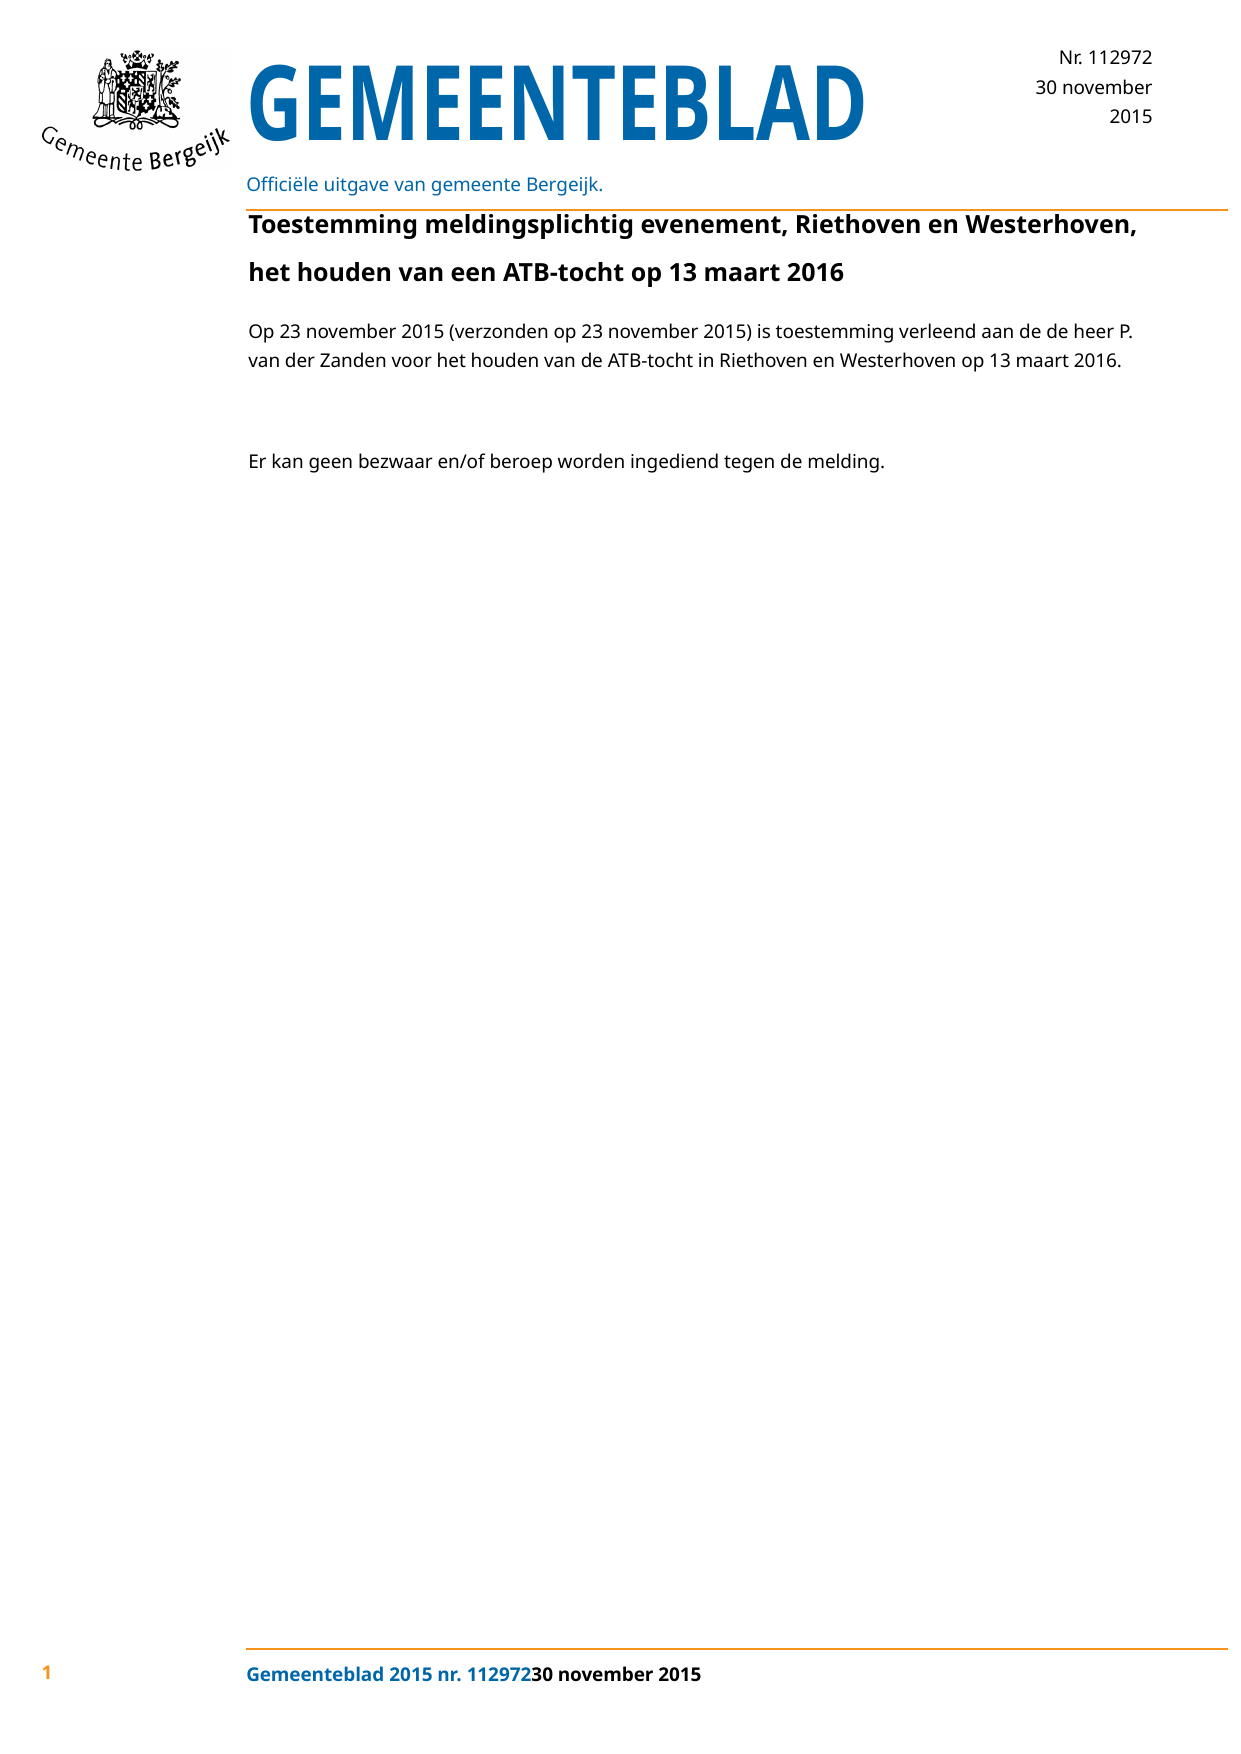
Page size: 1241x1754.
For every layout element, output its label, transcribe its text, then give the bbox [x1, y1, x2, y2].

text Er kan geen bezwaar en/of beroep worden ingediend tegen de melding. [248, 448, 1152, 474]
picture [41, 47, 231, 172]
text Toestemming meldingsplichtig evenement, Riethoven en Westerhoven, het houden van een ATB-tocht op 13 maart 2016 [248, 211, 1152, 288]
text Op 23 november 2015 (verzonden op 23 november 2015) is toestemming verleend aan de de heer P. van der Zanden voor het houden van de ATB-tocht in Riethoven en Westerhoven op 13 maart 2016. [248, 318, 1152, 373]
